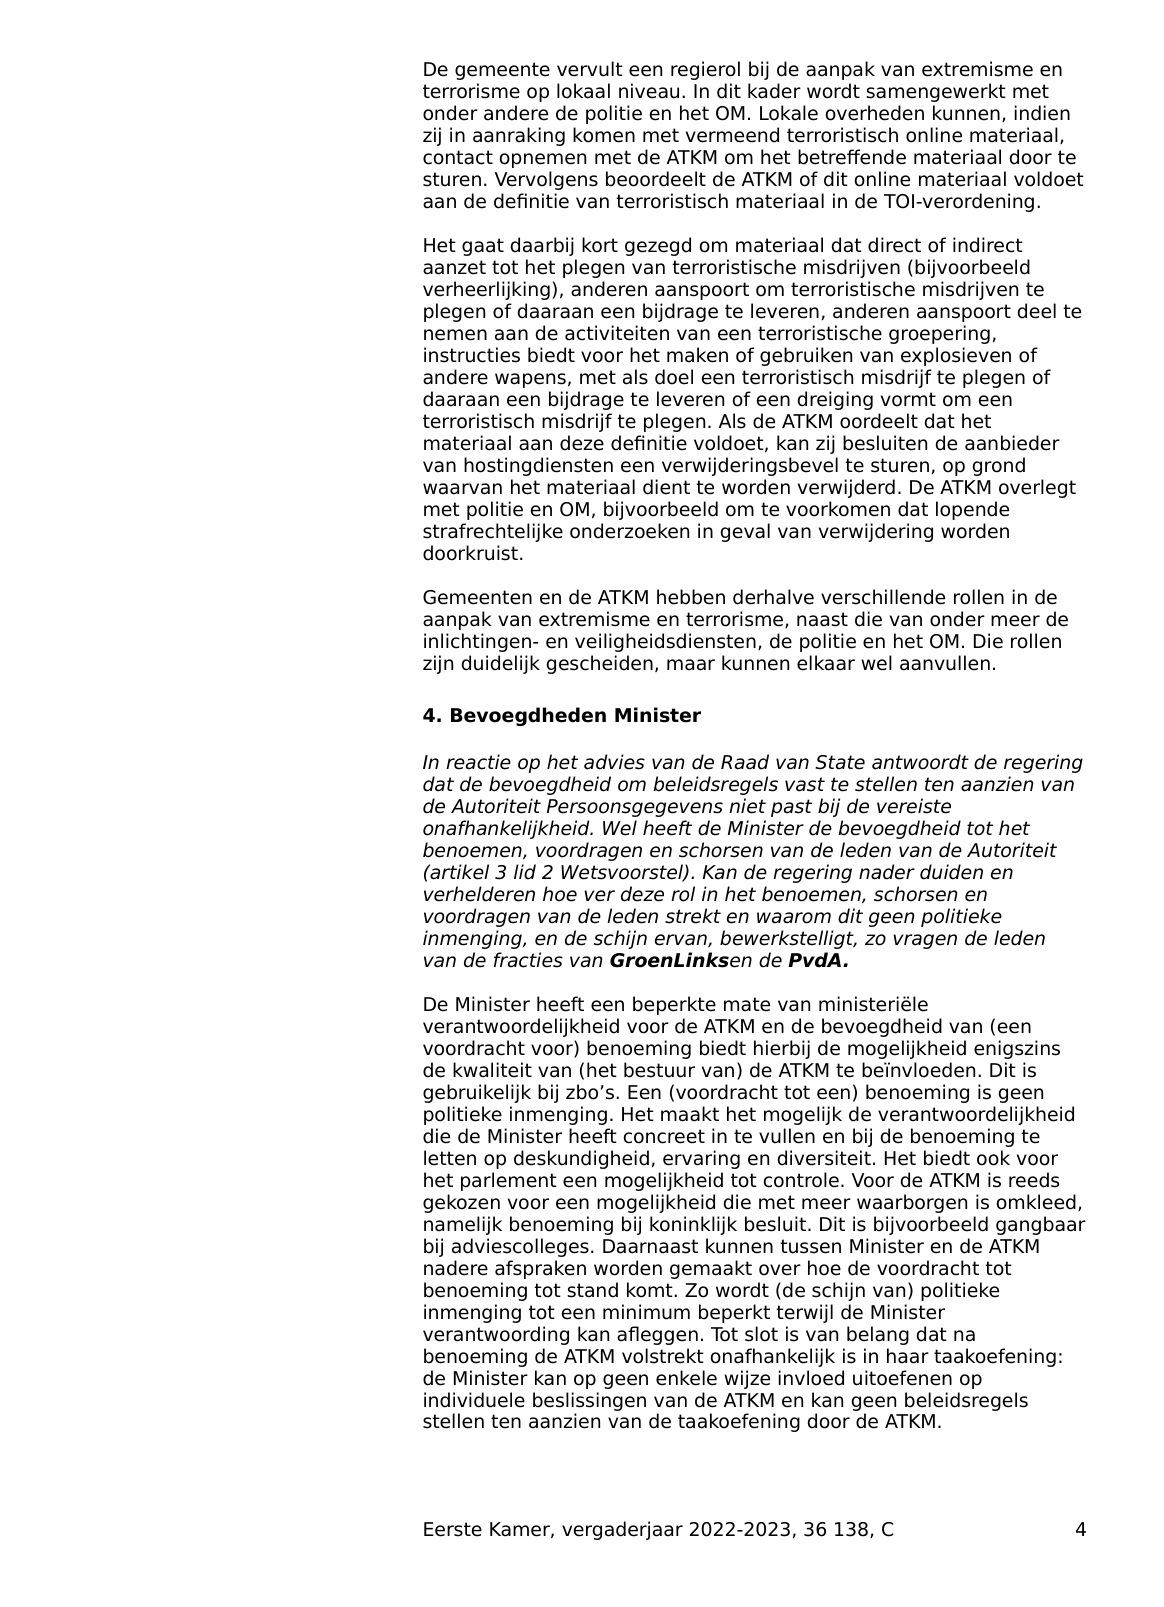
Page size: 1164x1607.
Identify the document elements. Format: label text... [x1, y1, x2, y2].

text De gemeente vervult een regierol bij de aanpak van extremisme en terrorisme op lokaal niveau. In dit kader wordt samengewerkt met onder andere de politie en het OM. Lokale overheden kunnen, indien zij in aanraking komen met vermeend terroristisch online materiaal, contact opnemen met de ATKM om het betreffende materiaal door te sturen. Vervolgens beoordeelt de ATKM of dit online materiaal voldoet aan de definitie van terroristisch materiaal in de TOI-verordening. [422, 59, 1087, 213]
subtitle 4. Bevoegdheden Minister [422, 705, 1087, 727]
text De Minister heeft een beperkte mate van ministeriële verantwoordelijkheid voor de ATKM en de bevoegdheid van (een voordracht voor) benoeming biedt hierbij de mogelijkheid enigszins de kwaliteit van (het bestuur van) de ATKM te beïnvloeden. Dit is gebruikelijk bij zbo’s. Een (voordracht tot een) benoeming is geen politieke inmenging. Het maakt het mogelijk de verantwoordelijkheid die de Minister heeft concreet in te vullen en bij de benoeming te letten op deskundigheid, ervaring en diversiteit. Het biedt ook voor het parlement een mogelijkheid tot controle. Voor de ATKM is reeds gekozen voor een mogelijkheid die met meer waarborgen is omkleed, namelijk benoeming bij koninklijk besluit. Dit is bijvoorbeeld gangbaar bij adviescolleges. Daarnaast kunnen tussen Minister en de ATKM nadere afspraken worden gemaakt over hoe de voordracht tot benoeming tot stand komt. Zo wordt (de schijn van) politieke inmenging tot een minimum beperkt terwijl de Minister verantwoording kan afleggen. Tot slot is van belang dat na benoeming de ATKM volstrekt onafhankelijk is in haar taakoefening: de Minister kan op geen enkele wijze invloed uitoefenen op individuele beslissingen van de ATKM en kan geen beleidsregels stellen ten aanzien van de taakoefening door de ATKM. [422, 994, 1087, 1433]
text Gemeenten en de ATKM hebben derhalve verschillende rollen in de aanpak van extremisme en terrorisme, naast die van onder meer de inlichtingen- en veiligheidsdiensten, de politie en het OM. Die rollen zijn duidelijk gescheiden, maar kunnen elkaar wel aanvullen. [422, 587, 1087, 675]
text In reactie op het advies van de Raad van State antwoordt de regering dat de bevoegdheid om beleidsregels vast te stellen ten aanzien van de Autoriteit Persoonsgegevens niet past bij de vereiste onafhankelijkheid. Wel heeft de Minister de bevoegdheid tot het benoemen, voordragen en schorsen van de leden van de Autoriteit (artikel 3 lid 2 Wetsvoorstel). Kan de regering nader duiden en verhelderen hoe ver deze rol in het benoemen, schorsen en voordragen van de leden strekt en waarom dit geen politieke inmenging, en de schijn ervan, bewerkstelligt, zo vragen de leden van de fracties van GroenLinksen de PvdA. [422, 752, 1087, 972]
text Het gaat daarbij kort gezegd om materiaal dat direct of indirect aanzet tot het plegen van terroristische misdrijven (bijvoorbeeld verheerlijking), anderen aanspoort om terroristische misdrijven te plegen of daaraan een bijdrage te leveren, anderen aanspoort deel te nemen aan de activiteiten van een terroristische groepering, instructies biedt voor het maken of gebruiken van explosieven of andere wapens, met als doel een terroristisch misdrijf te plegen of daaraan een bijdrage te leveren of een dreiging vormt om een terroristisch misdrijf te plegen. Als de ATKM oordeelt dat het materiaal aan deze definitie voldoet, kan zij besluiten de aanbieder van hostingdiensten een verwijderingsbevel te sturen, op grond waarvan het materiaal dient te worden verwijderd. De ATKM overlegt met politie en OM, bijvoorbeeld om te voorkomen dat lopende strafrechtelijke onderzoeken in geval van verwijdering worden doorkruist. [422, 235, 1087, 565]
